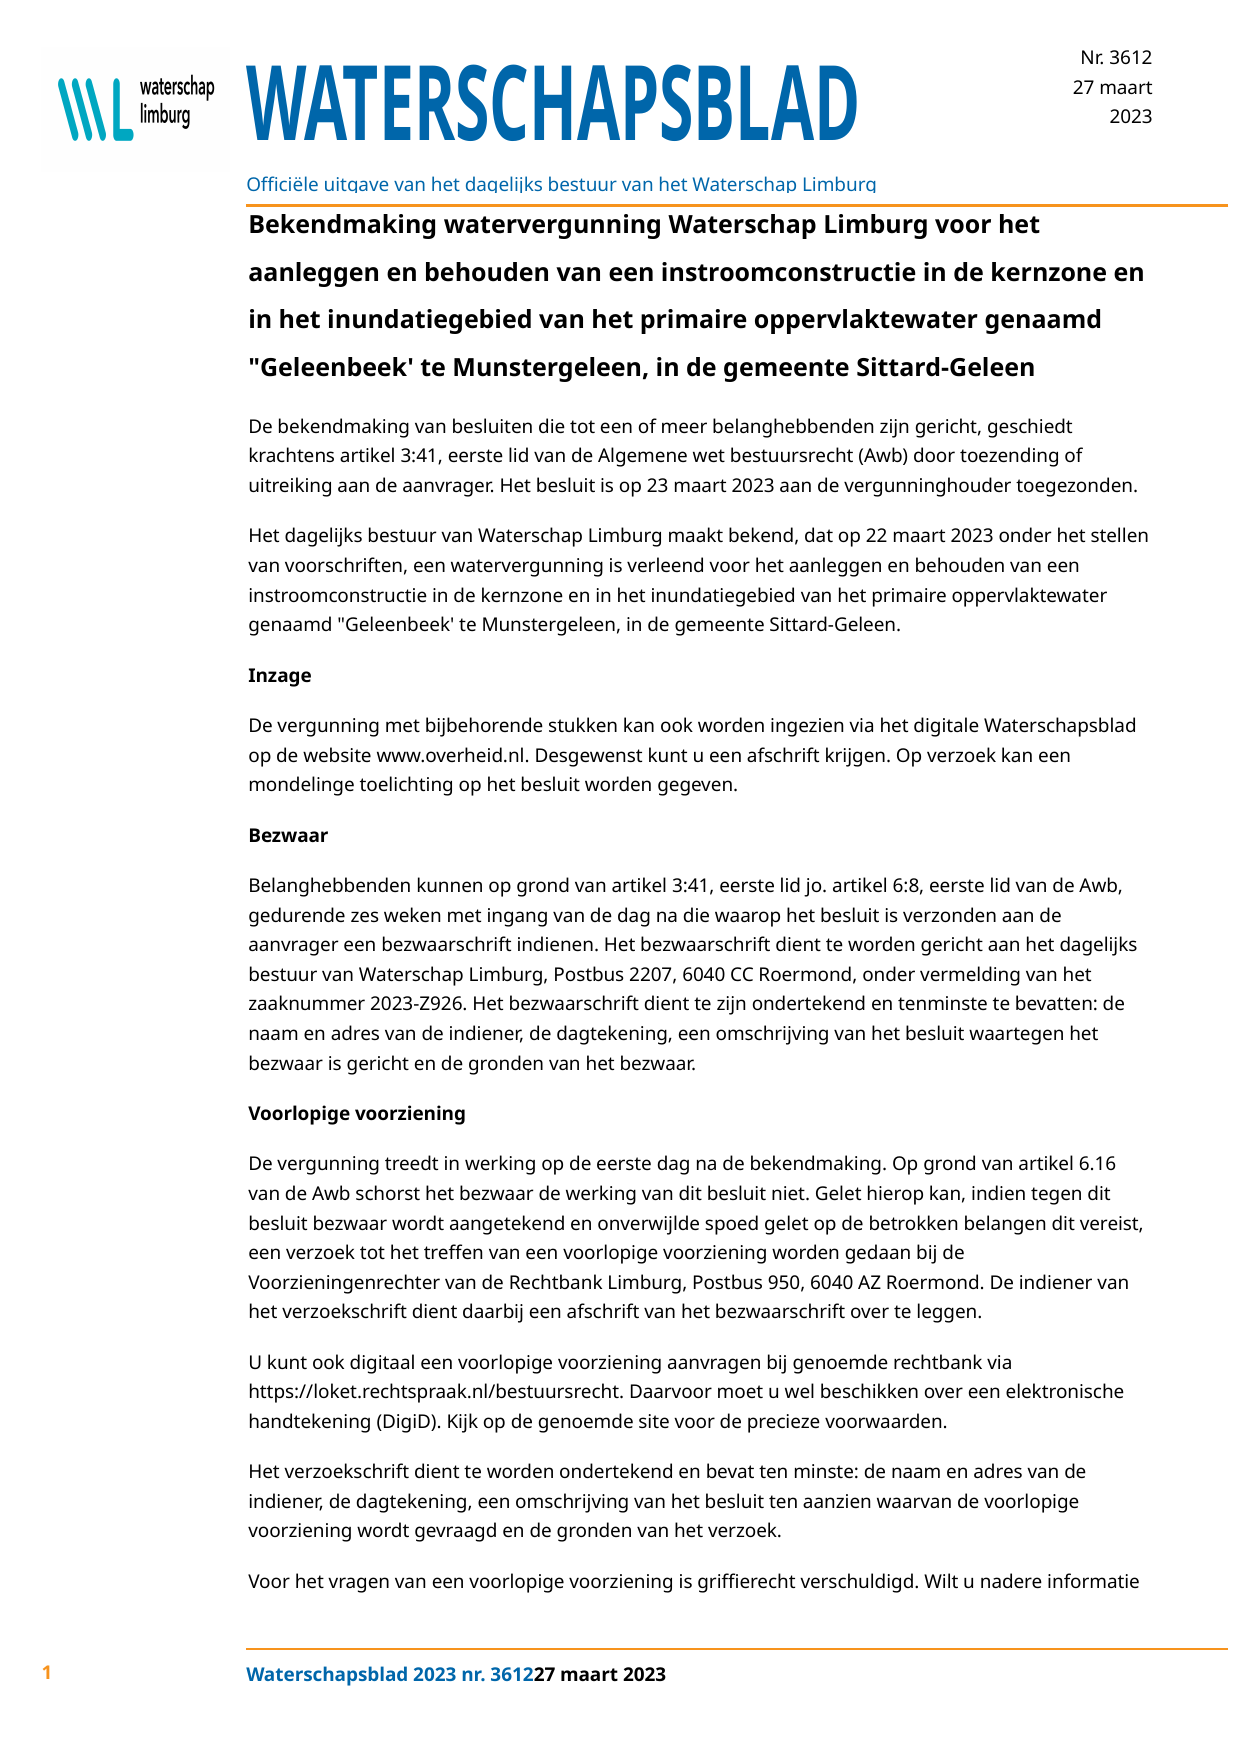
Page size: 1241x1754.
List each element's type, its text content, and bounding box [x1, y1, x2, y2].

text De bekendmaking van besluiten die tot een of meer belanghebbenden zijn gericht, geschiedt krachtens artikel 3:41, eerste lid van de Algemene wet bestuursrecht (Awb) door toezending of uitreiking aan de aanvrager. Het besluit is op 23 maart 2023 aan de vergunninghouder toegezonden. [248, 413, 1152, 498]
text Voor het vragen van een voorlopige voorziening is griffierecht verschuldigd. Wilt u nadere informatie [248, 1568, 1152, 1594]
text U kunt ook digitaal een voorlopige voorziening aanvragen bij genoemde rechtbank via https://loket.rechtspraak.nl/bestuursrecht. Daarvoor moet u wel beschikken over een elektronische handtekening (DigiD). Kijk op de genoemde site voor de precieze voorwaarden. [248, 1349, 1152, 1434]
text De vergunning met bijbehorende stukken kan ook worden ingezien via het digitale Waterschapsblad op de website www.overheid.nl. Desgewenst kunt u een afschrift krijgen. Op verzoek kan een mondelinge toelichting op het besluit worden gegeven. [248, 712, 1152, 797]
text Het verzoekschrift dient te worden ondertekend en bevat ten minste: de naam en adres van de indiener, de dagtekening, een omschrijving van het besluit ten aanzien waarvan de voorlopige voorziening wordt gevraagd en de gronden van het verzoek. [248, 1458, 1152, 1543]
picture [41, 47, 231, 172]
text Inzage [248, 662, 1152, 688]
text Voorlopige voorziening [248, 1100, 1152, 1126]
text Belanghebbenden kunnen op grond van artikel 3:41, eerste lid jo. artikel 6:8, eerste lid van de Awb, gedurende zes weken met ingang van de dag na die waarop het besluit is verzonden aan de aanvrager een bezwaarschrift indienen. Het bezwaarschrift dient te worden gericht aan het dagelijks bestuur van Waterschap Limburg, Postbus 2207, 6040 CC Roermond, onder vermelding van het zaaknummer 2023-Z926. Het bezwaarschrift dient te zijn ondertekend en tenminste te bevatten: de naam en adres van de indiener, de dagtekening, een omschrijving van het besluit waartegen het bezwaar is gericht en de gronden van het bezwaar. [248, 872, 1152, 1076]
text Het dagelijks bestuur van Waterschap Limburg maakt bekend, dat op 22 maart 2023 onder het stellen van voorschriften, een watervergunning is verleend voor het aanleggen en behouden van een instroomconstructie in de kernzone en in het inundatiegebied van het primaire oppervlaktewater genaamd "Geleenbeek' te Munstergeleen, in de gemeente Sittard-Geleen. [248, 523, 1152, 637]
text Bezwaar [248, 822, 1152, 848]
text Bekendmaking watervergunning Waterschap Limburg voor het aanleggen en behouden van een instroomconstructie in de kernzone en in het inundatiegebied van het primaire oppervlaktewater genaamd "Geleenbeek' te Munstergeleen, in de gemeente Sittard-Geleen [248, 207, 1152, 384]
text De vergunning treedt in werking op de eerste dag na de bekendmaking. Op grond van artikel 6.16 van de Awb schorst het bezwaar de werking van dit besluit niet. Gelet hierop kan, indien tegen dit besluit bezwaar wordt aangetekend en onverwijlde spoed gelet op de betrokken belangen dit vereist, een verzoek tot het treffen van een voorlopige voorziening worden gedaan bij de Voorzieningenrechter van de Rechtbank Limburg, Postbus 950, 6040 AZ Roermond. De indiener van het verzoekschrift dient daarbij een afschrift van het bezwaarschrift over te leggen. [248, 1151, 1152, 1324]
